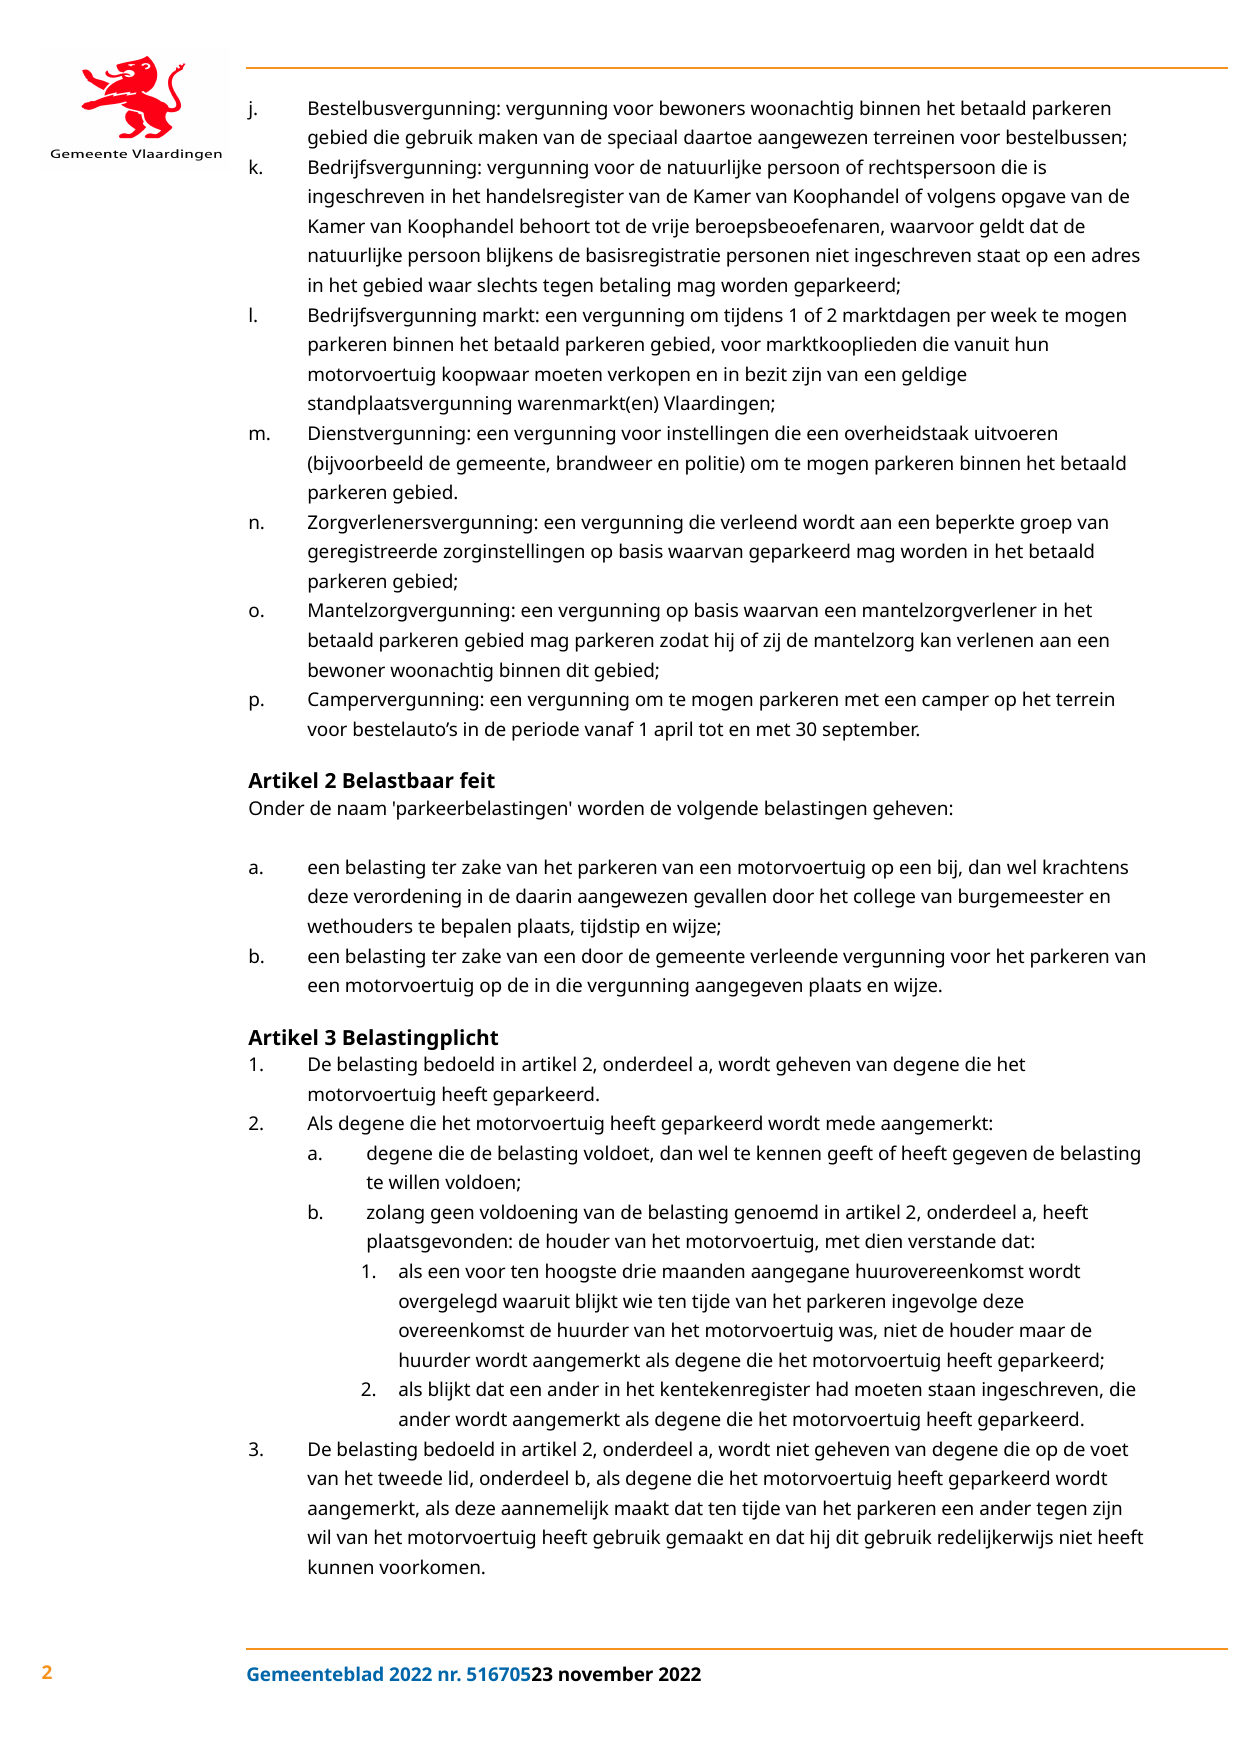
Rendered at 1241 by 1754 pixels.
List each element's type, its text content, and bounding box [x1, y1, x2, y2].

list Campervergunning: een vergunning om te mogen parkeren met een camper op het terrein voor bestelauto’s in de periode vanaf 1 april tot en met 30 september. [248, 686, 1152, 742]
text Artikel 3 Belastingplicht [248, 1023, 1152, 1051]
list zolang geen voldoening van de belasting genoemd in artikel 2, onderdeel a, heeft plaatsgevonden: de houder van het motorvoertuig, met dien verstande dat: [307, 1199, 1152, 1254]
list als een voor ten hoogste drie maanden aangegane huurovereenkomst wordt overgelegd waaruit blijkt wie ten tijde van het parkeren ingevolge deze overeenkomst de huurder van het motorvoertuig was, niet de houder maar de huurder wordt aangemerkt als degene die het motorvoertuig heeft geparkeerd; [361, 1258, 1152, 1373]
list De belasting bedoeld in artikel 2, onderdeel a, wordt niet geheven van degene die op de voet van het tweede lid, onderdeel b, als degene die het motorvoertuig heeft geparkeerd wordt aangemerkt, als deze aannemelijk maakt dat ten tijde van het parkeren een ander tegen zijn wil van het motorvoertuig heeft gebruik gemaakt en dat hij dit gebruik redelijkerwijs niet heeft kunnen voorkomen. [248, 1436, 1152, 1580]
list De belasting bedoeld in artikel 2, onderdeel a, wordt geheven van degene die het motorvoertuig heeft geparkeerd. [248, 1051, 1152, 1107]
text Artikel 2 Belastbaar feit [248, 766, 1152, 795]
list degene die de belasting voldoet, dan wel te kennen geeft of heeft gegeven de belasting te willen voldoen; [307, 1140, 1152, 1195]
list Bestelbusvergunning: vergunning voor bewoners woonachtig binnen het betaald parkeren gebied die gebruik maken van de speciaal daartoe aangewezen terreinen voor bestelbussen; [248, 95, 1152, 150]
picture [41, 47, 231, 172]
list een belasting ter zake van het parkeren van een motorvoertuig op een bij, dan wel krachtens deze verordening in de daarin aangewezen gevallen door het college van burgemeester en wethouders te bepalen plaats, tijdstip en wijze; [248, 854, 1152, 939]
list Zorgverlenersvergunning: een vergunning die verleend wordt aan een beperkte groep van geregistreerde zorginstellingen op basis waarvan geparkeerd mag worden in het betaald parkeren gebied; [248, 509, 1152, 594]
list Dienstvergunning: een vergunning voor instellingen die een overheidstaak uitvoeren (bijvoorbeeld de gemeente, brandweer en politie) om te mogen parkeren binnen het betaald parkeren gebied. [248, 420, 1152, 505]
list als blijkt dat een ander in het kentekenregister had moeten staan ingeschreven, die ander wordt aangemerkt als degene die het motorvoertuig heeft geparkeerd. [361, 1377, 1152, 1432]
list Bedrijfsvergunning markt: een vergunning om tijdens 1 of 2 marktdagen per week te mogen parkeren binnen het betaald parkeren gebied, voor marktkooplieden die vanuit hun motorvoertuig koopwaar moeten verkopen en in bezit zijn van een geldige standplaatsvergunning warenmarkt(en) Vlaardingen; [248, 302, 1152, 416]
list Bedrijfsvergunning: vergunning voor de natuurlijke persoon of rechtspersoon die is ingeschreven in het handelsregister van de Kamer van Koophandel of volgens opgave van de Kamer van Koophandel behoort tot de vrije beroepsbeoefenaren, waarvoor geldt dat de natuurlijke persoon blijkens de basisregistratie personen niet ingeschreven staat op een adres in het gebied waar slechts tegen betaling mag worden geparkeerd; [248, 154, 1152, 298]
text Onder de naam 'parkeerbelastingen' worden de volgende belastingen geheven: [248, 795, 1152, 821]
list Als degene die het motorvoertuig heeft geparkeerd wordt mede aangemerkt: [248, 1110, 1152, 1136]
list een belasting ter zake van een door de gemeente verleende vergunning voor het parkeren van een motorvoertuig op de in die vergunning aangegeven plaats en wijze. [248, 943, 1152, 998]
list Mantelzorgvergunning: een vergunning op basis waarvan een mantelzorgverlener in het betaald parkeren gebied mag parkeren zodat hij of zij de mantelzorg kan verlenen aan een bewoner woonachtig binnen dit gebied; [248, 598, 1152, 683]
